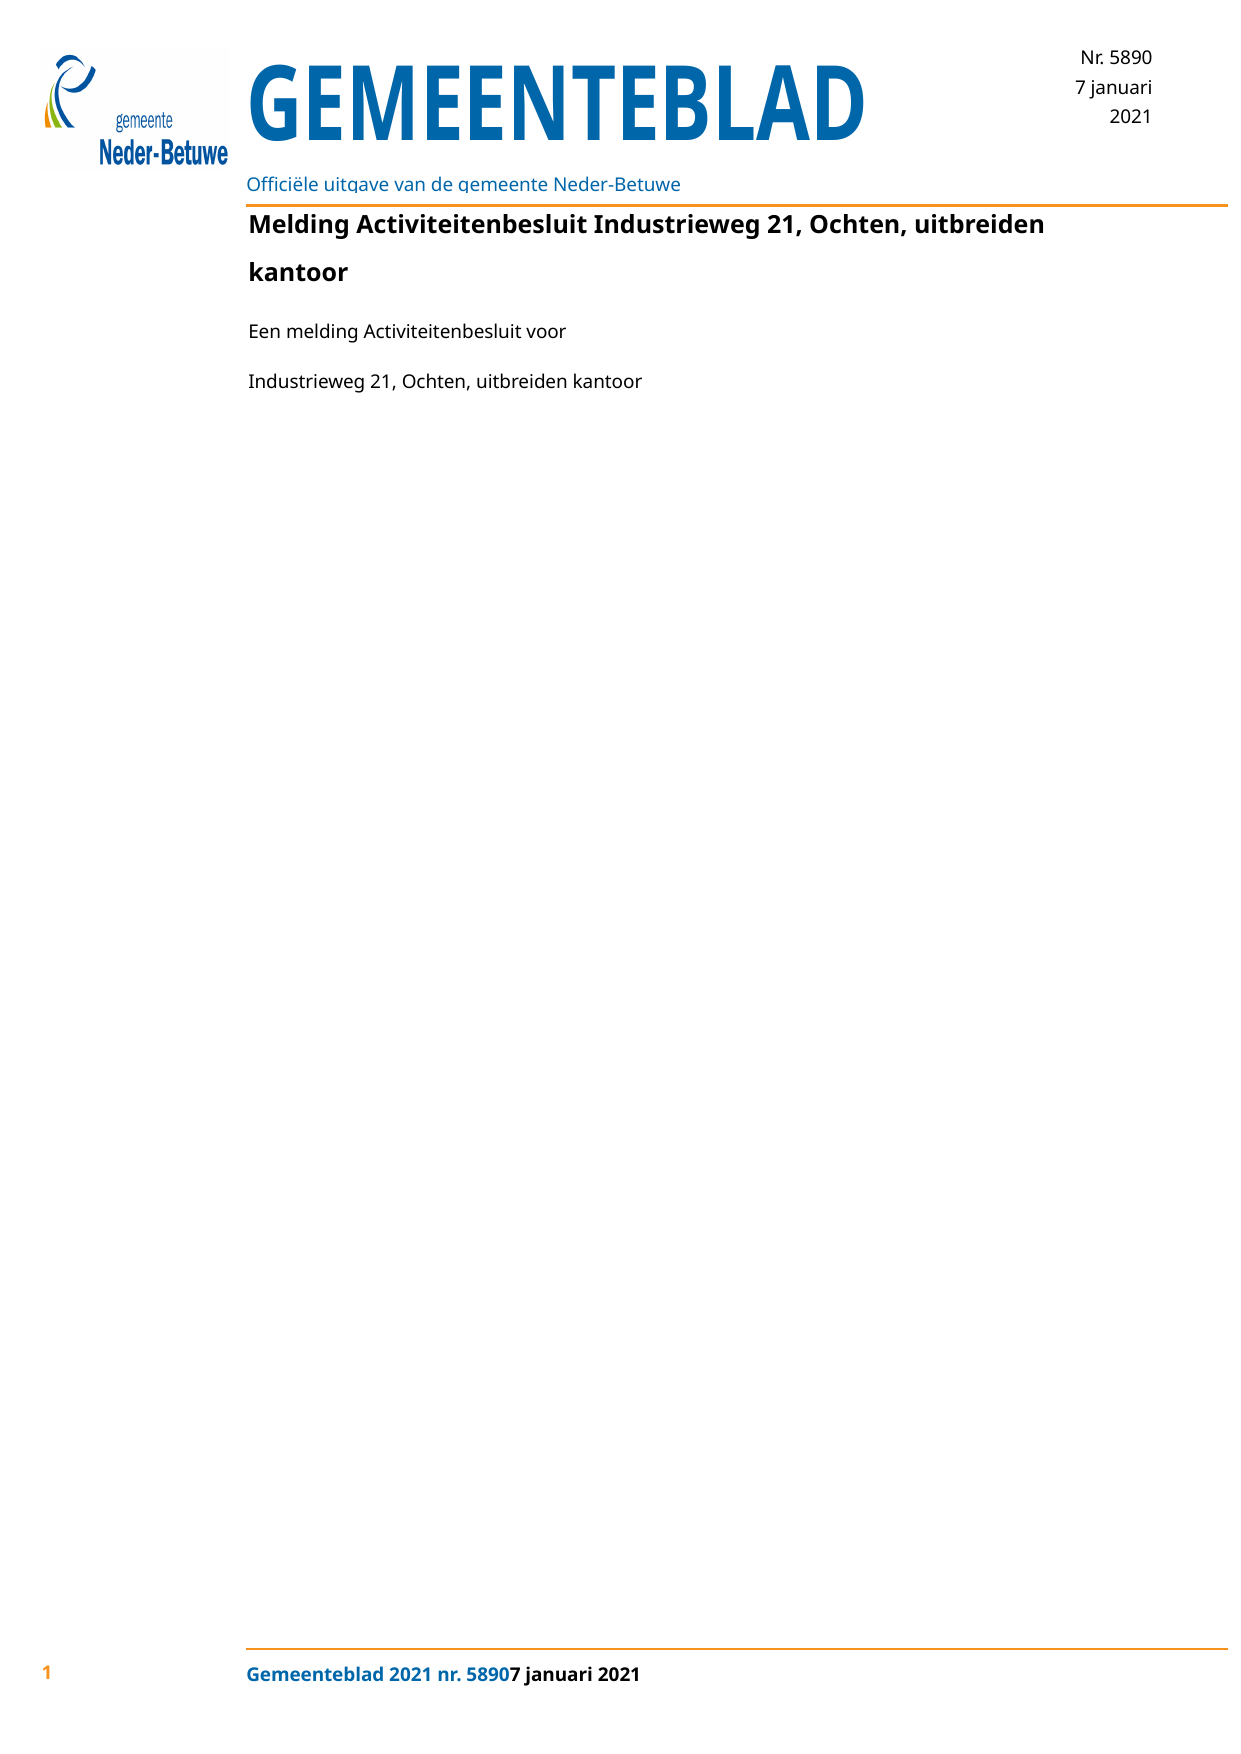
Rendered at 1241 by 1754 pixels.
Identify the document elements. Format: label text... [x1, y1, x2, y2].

text Een melding Activiteitenbesluit voor [248, 318, 1152, 344]
picture [41, 47, 231, 172]
text Industrieweg 21, Ochten, uitbreiden kantoor [248, 368, 1152, 394]
text Melding Activiteitenbesluit Industrieweg 21, Ochten, uitbreiden kantoor [248, 207, 1152, 288]
